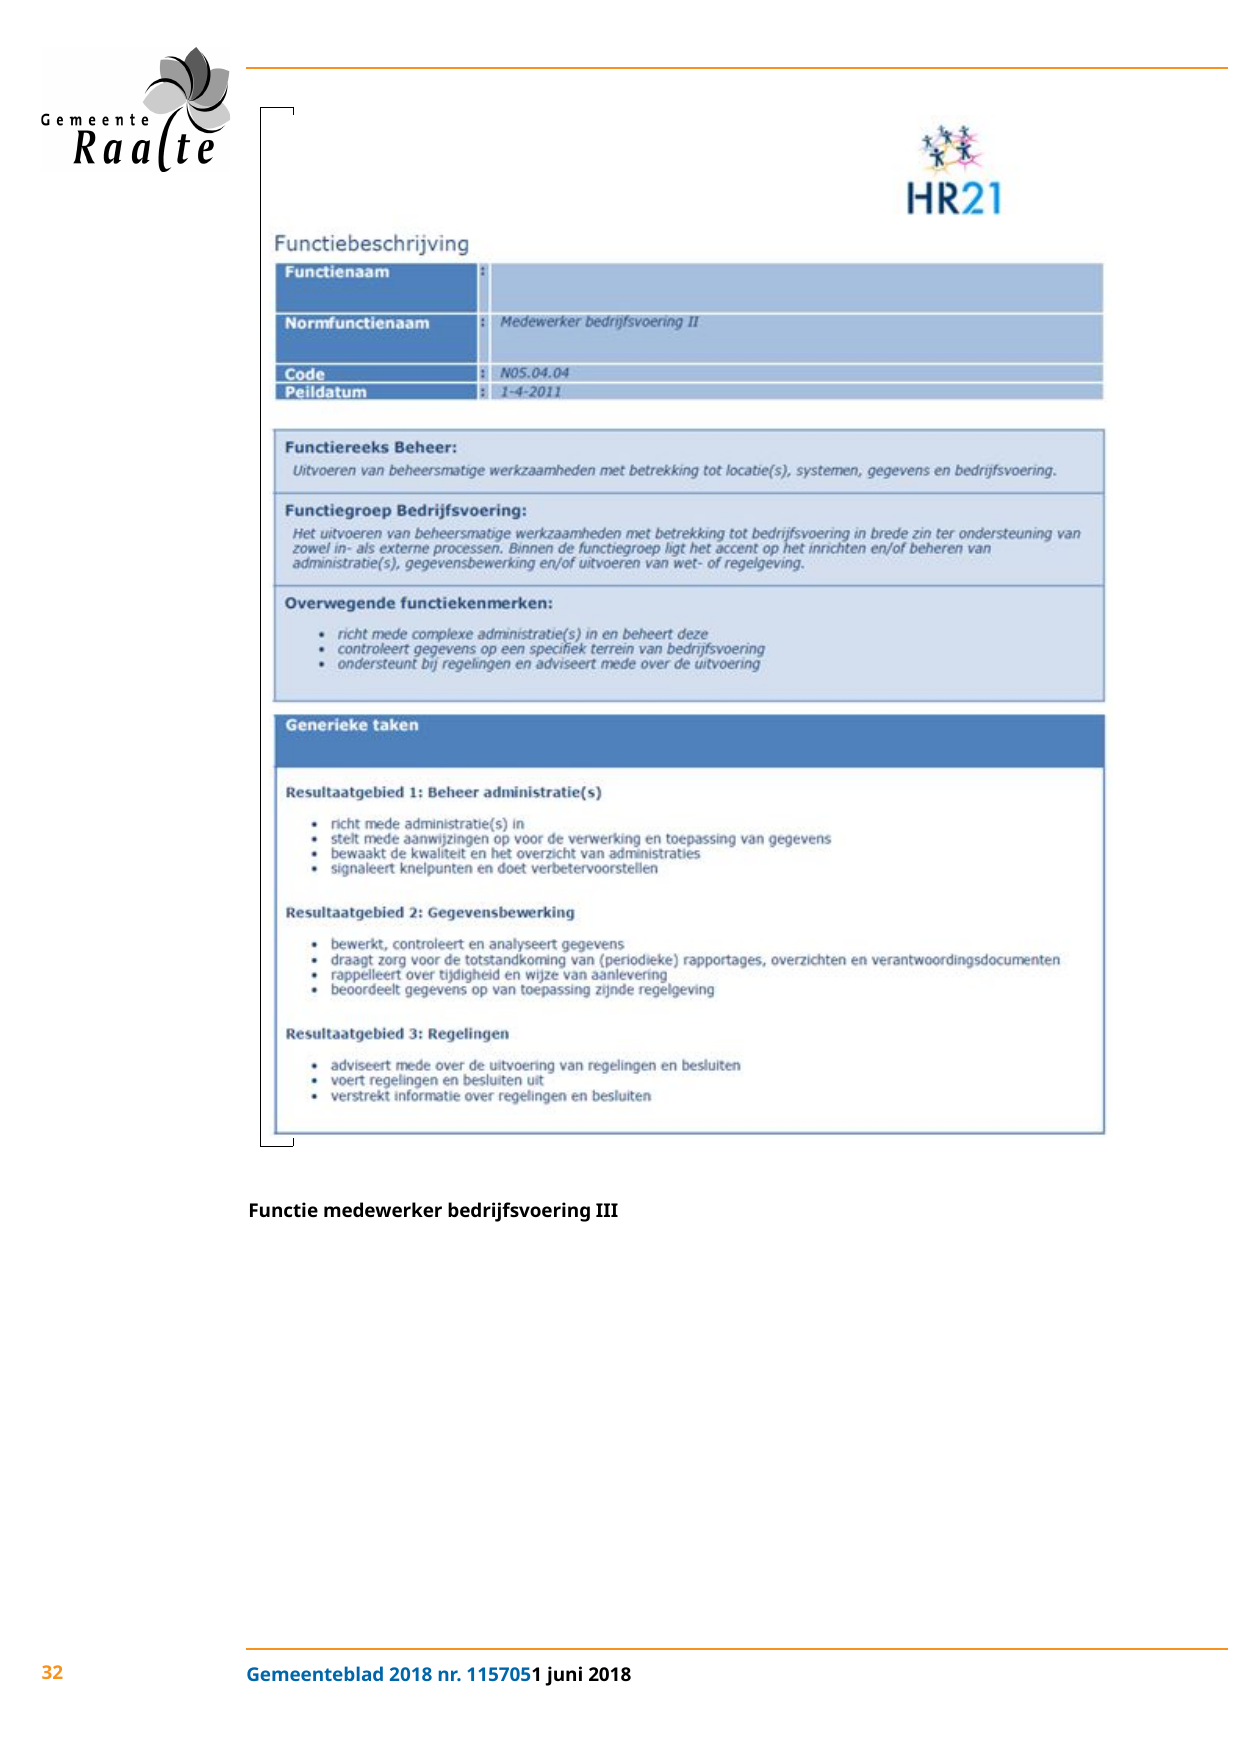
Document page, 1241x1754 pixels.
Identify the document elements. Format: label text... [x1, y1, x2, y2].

picture [41, 47, 231, 172]
text Functie medewerker bedrijfsvoering III [248, 1197, 1152, 1223]
picture [268, 115, 1113, 1138]
